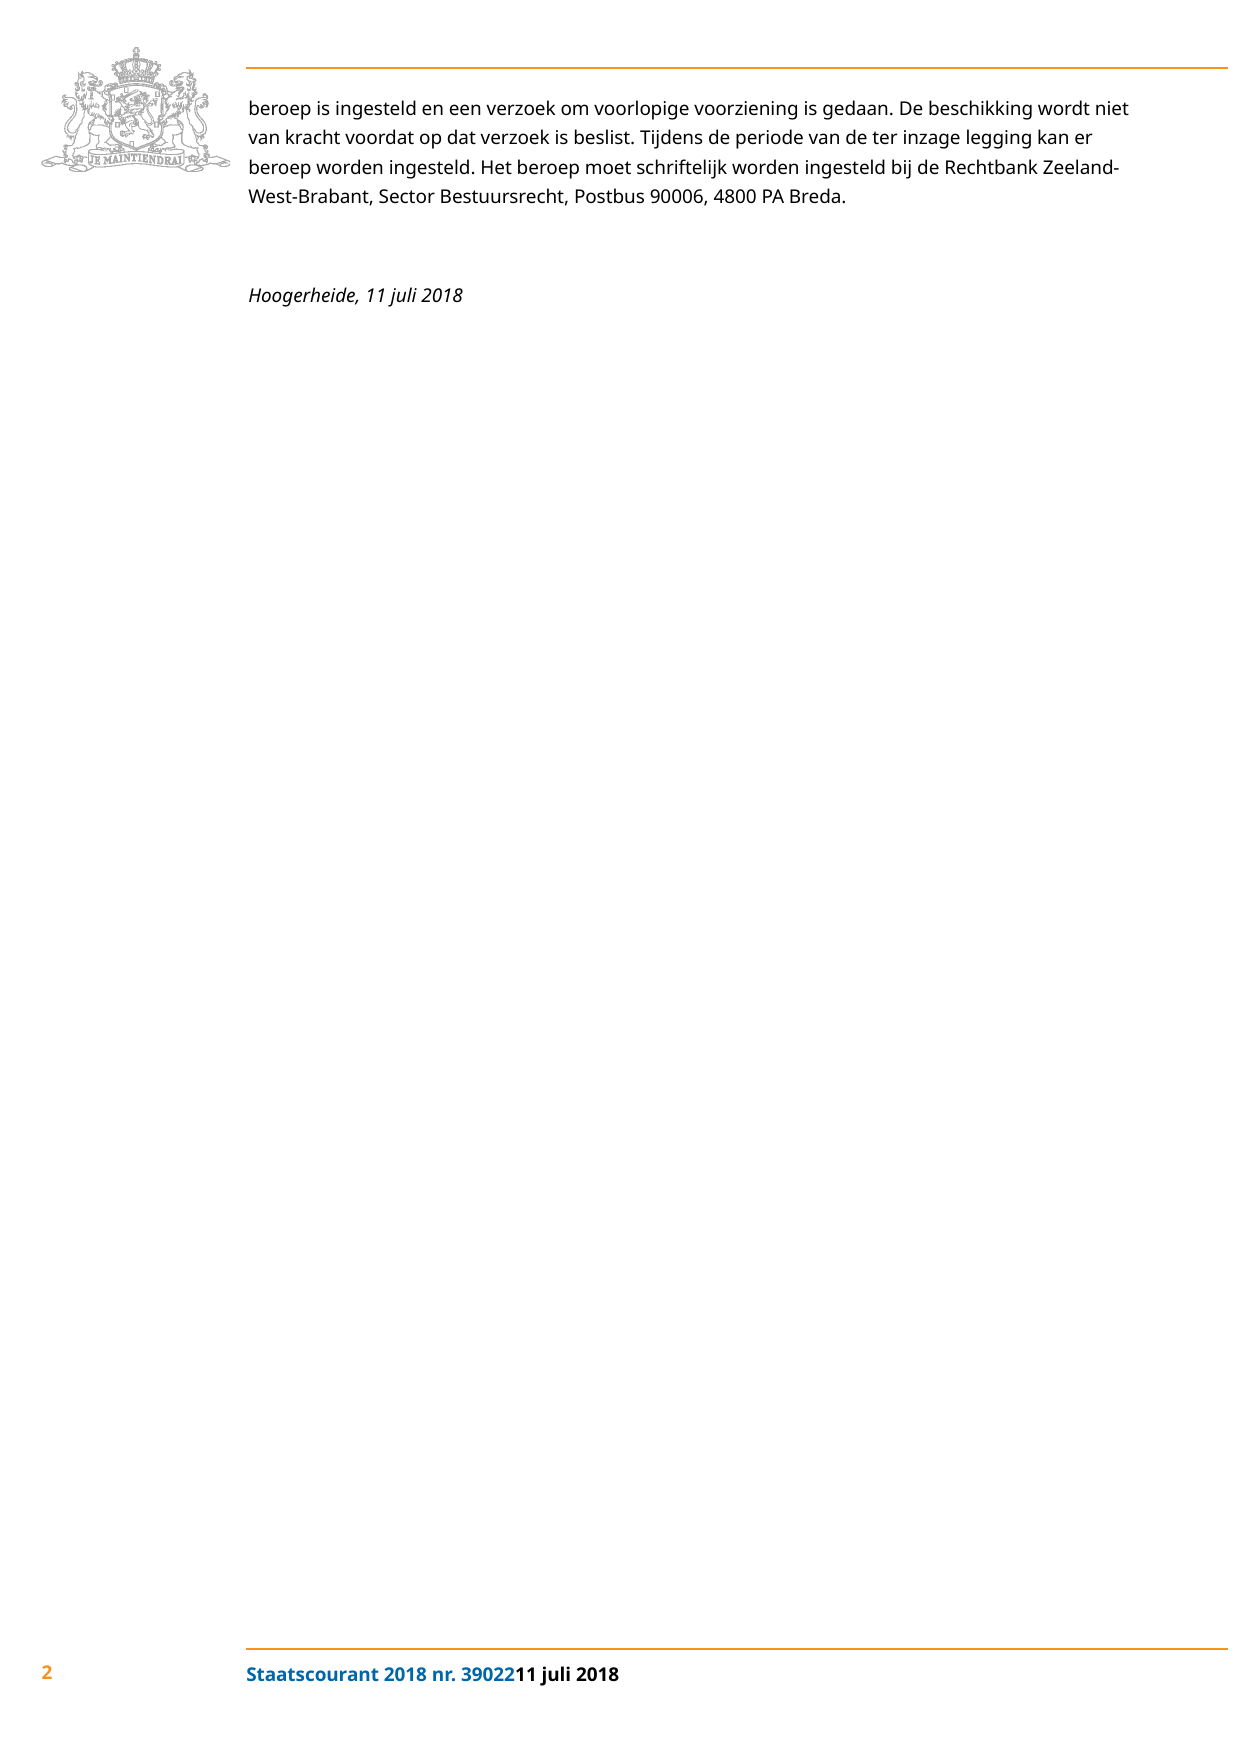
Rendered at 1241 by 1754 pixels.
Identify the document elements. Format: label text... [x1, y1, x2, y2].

text Hoogerheide, 11 juli 2018 [248, 282, 1152, 307]
picture [41, 47, 231, 172]
text beroep is ingesteld en een verzoek om voorlopige voorziening is gedaan. De beschikking wordt niet van kracht voordat op dat verzoek is beslist. Tijdens de periode van de ter inzage legging kan er beroep worden ingesteld. Het beroep moet schriftelijk worden ingesteld bij de Rechtbank Zeeland-West-Brabant, Sector Bestuursrecht, Postbus 90006, 4800 PA Breda. [248, 95, 1152, 209]
